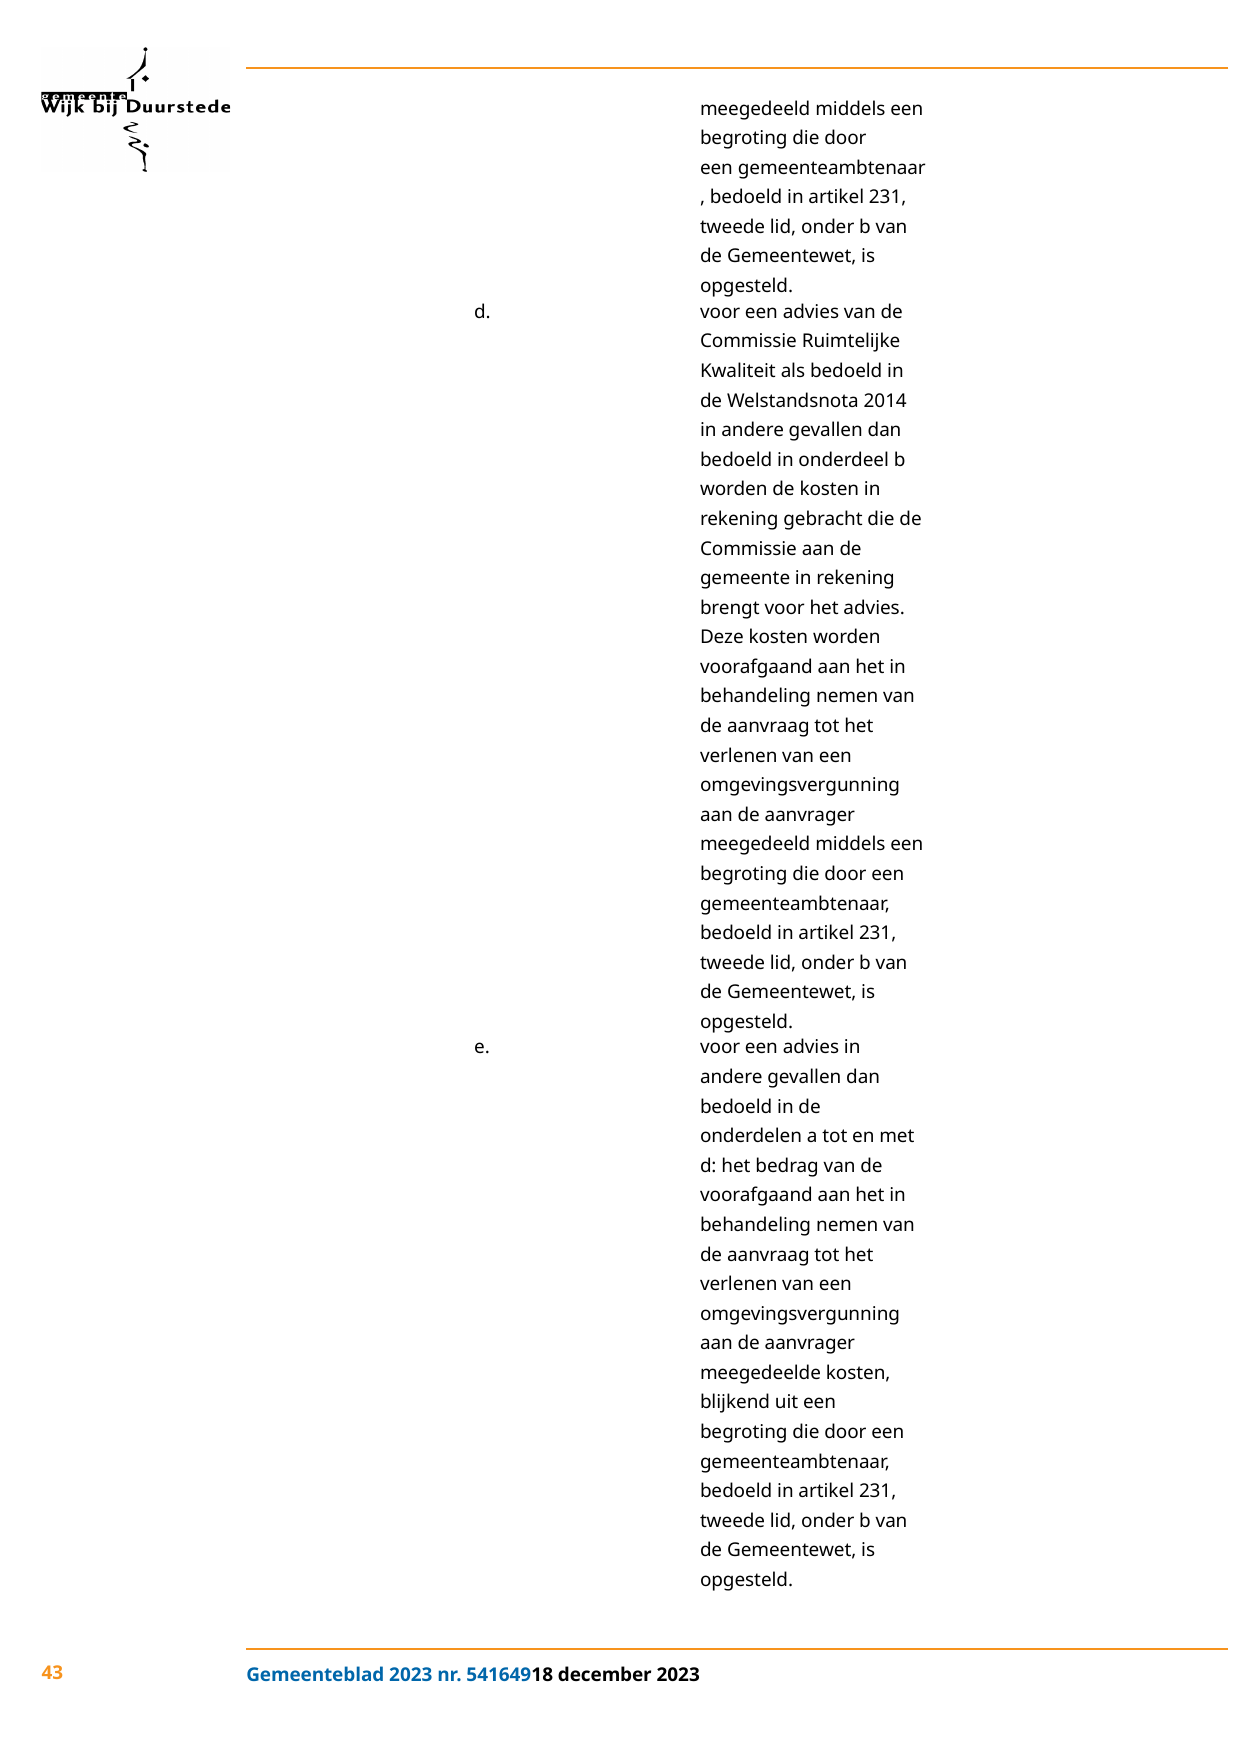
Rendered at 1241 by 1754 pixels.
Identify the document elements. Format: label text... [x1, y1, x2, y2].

table_cell voor een advies in andere gevallen dan bedoeld in de onderdelen a tot en met d: het bedrag van de voorafgaand aan het in behandeling nemen van de aanvraag tot het verlenen van een omgevingsvergunning aan de aanvrager meegedeelde kosten, blijkend uit een begroting die door een gemeenteambtenaar, bedoeld in artikel 231, tweede lid, onder b van de Gemeentewet, is opgesteld. [700, 1034, 926, 1592]
table_cell [248, 95, 474, 298]
table_cell voor een advies van de Commissie Ruimtelijke Kwaliteit als bedoeld in de Welstandsnota 2014 in andere gevallen dan bedoeld in onderdeel b worden de kosten in rekening gebracht die de Commissie aan de gemeente in rekening brengt voor het advies. Deze kosten worden voorafgaand aan het in behandeling nemen van de aanvraag tot het verlenen van een omgevingsvergunning aan de aanvrager meegedeeld middels een begroting die door een gemeenteambtenaar, bedoeld in artikel 231, tweede lid, onder b van de Gemeentewet, is opgesteld. [700, 298, 926, 1034]
table_cell [474, 95, 700, 298]
table_cell [248, 1034, 474, 1592]
table_cell meegedeeld middels een begroting die door een gemeenteambtenaar, bedoeld in artikel 231, tweede lid, onder b van de Gemeentewet, is opgesteld. [700, 95, 926, 298]
table_cell d. [474, 298, 700, 1034]
table_cell [926, 95, 1152, 298]
table_cell e. [474, 1034, 700, 1592]
picture [41, 47, 231, 172]
table_cell [926, 298, 1152, 1034]
table_cell [248, 298, 474, 1034]
table_cell [926, 1034, 1152, 1592]
